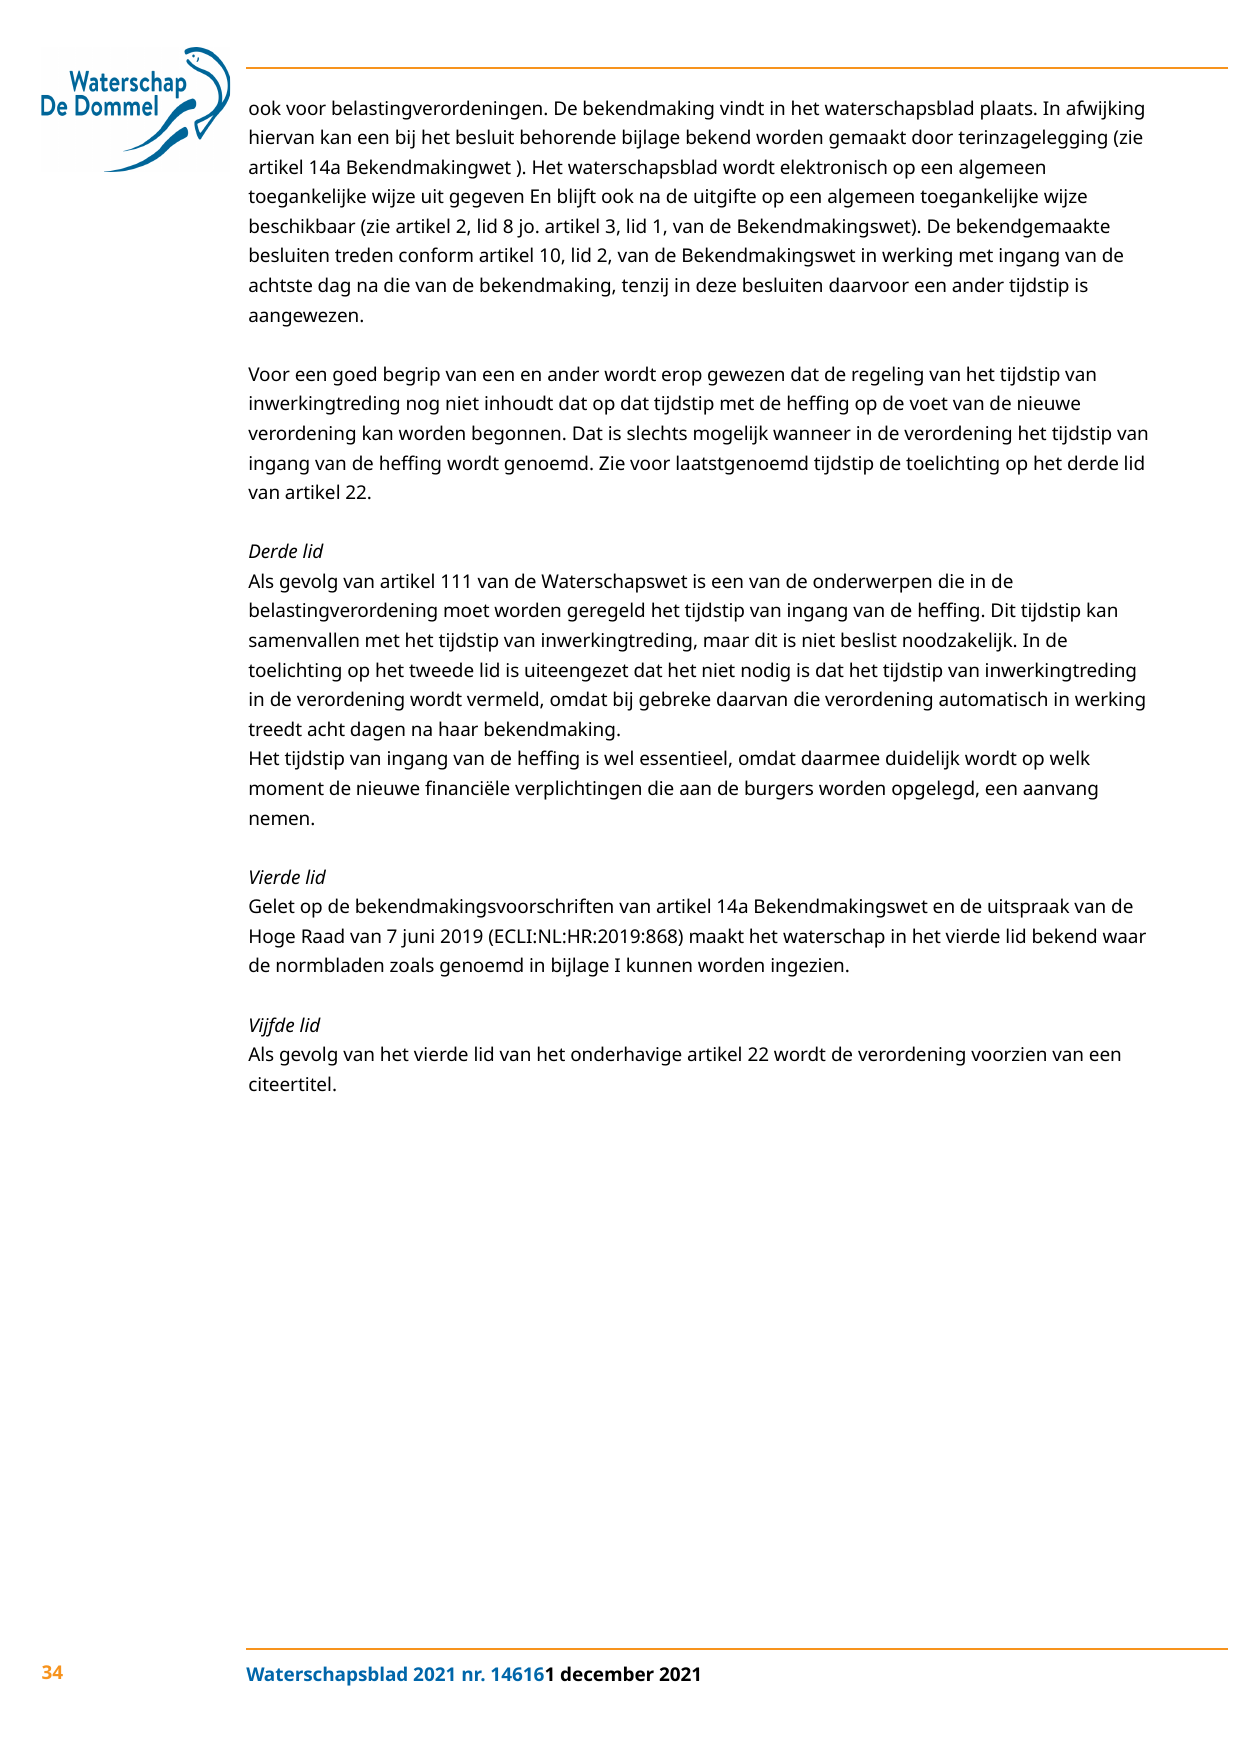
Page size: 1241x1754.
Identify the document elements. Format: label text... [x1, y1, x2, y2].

text Vierde lid [248, 864, 1152, 890]
picture [204, 47, 231, 76]
picture [41, 47, 231, 172]
text Gelet op de bekendmakingsvoorschriften van artikel 14a Bekendmakingswet en de uitspraak van de Hoge Raad van 7 juni 2019 (ECLI:NL:HR:2019:868) maakt het waterschap in het vierde lid bekend waar de normbladen zoals genoemd in bijlage I kunnen worden ingezien. [248, 893, 1152, 978]
text Als gevolg van artikel 111 van de Waterschapswet is een van de onderwerpen die in de belastingverordening moet worden geregeld het tijdstip van ingang van de heffing. Dit tijdstip kan samenvallen met het tijdstip van inwerkingtreding, maar dit is niet beslist noodzakelijk. In de toelichting op het tweede lid is uiteengezet dat het niet nodig is dat het tijdstip van inwerkingtreding in de verordening wordt vermeld, omdat bij gebreke daarvan die verordening automatisch in werking treedt acht dagen na haar bekendmaking. [248, 568, 1152, 742]
text ook voor belastingverordeningen. De bekendmaking vindt in het waterschapsblad plaats. In afwijking hiervan kan een bij het besluit behorende bijlage bekend worden gemaakt door terinzagelegging (zie artikel 14a Bekendmakingwet ). Het waterschapsblad wordt elektronisch op een algemeen toegankelijke wijze uit gegeven En blijft ook na de uitgifte op een algemeen toegankelijke wijze beschikbaar (zie artikel 2, lid 8 jo. artikel 3, lid 1, van de Bekendmakingswet). De bekendgemaakte besluiten treden conform artikel 10, lid 2, van de Bekendmakingswet in werking met ingang van de achtste dag na die van de bekendmaking, tenzij in deze besluiten daarvoor een ander tijdstip is aangewezen. [248, 95, 1152, 328]
picture [198, 118, 210, 131]
picture [45, 99, 51, 111]
text Het tijdstip van ingang van de heffing is wel essentieel, omdat daarmee duidelijk wordt op welk moment de nieuwe financiële verplichtingen die aan de burgers worden opgelegd, een aanvang nemen. [248, 746, 1152, 831]
text Als gevolg van het vierde lid van het onderhavige artikel 22 wordt de verordening voorzien van een citeertitel. [248, 1041, 1152, 1097]
text Vijfde lid [248, 1012, 1152, 1038]
text Derde lid [248, 538, 1152, 564]
text Voor een goed begrip van een en ander wordt erop gewezen dat de regeling van het tijdstip van inwerkingtreding nog niet inhoudt dat op dat tijdstip met de heffing op de voet van de nieuwe verordening kan worden begonnen. Dat is slechts mogelijk wanneer in de verordening het tijdstip van ingang van de heffing wordt genoemd. Zie voor laatstgenoemd tijdstip de toelichting op het derde lid van artikel 22. [248, 361, 1152, 505]
